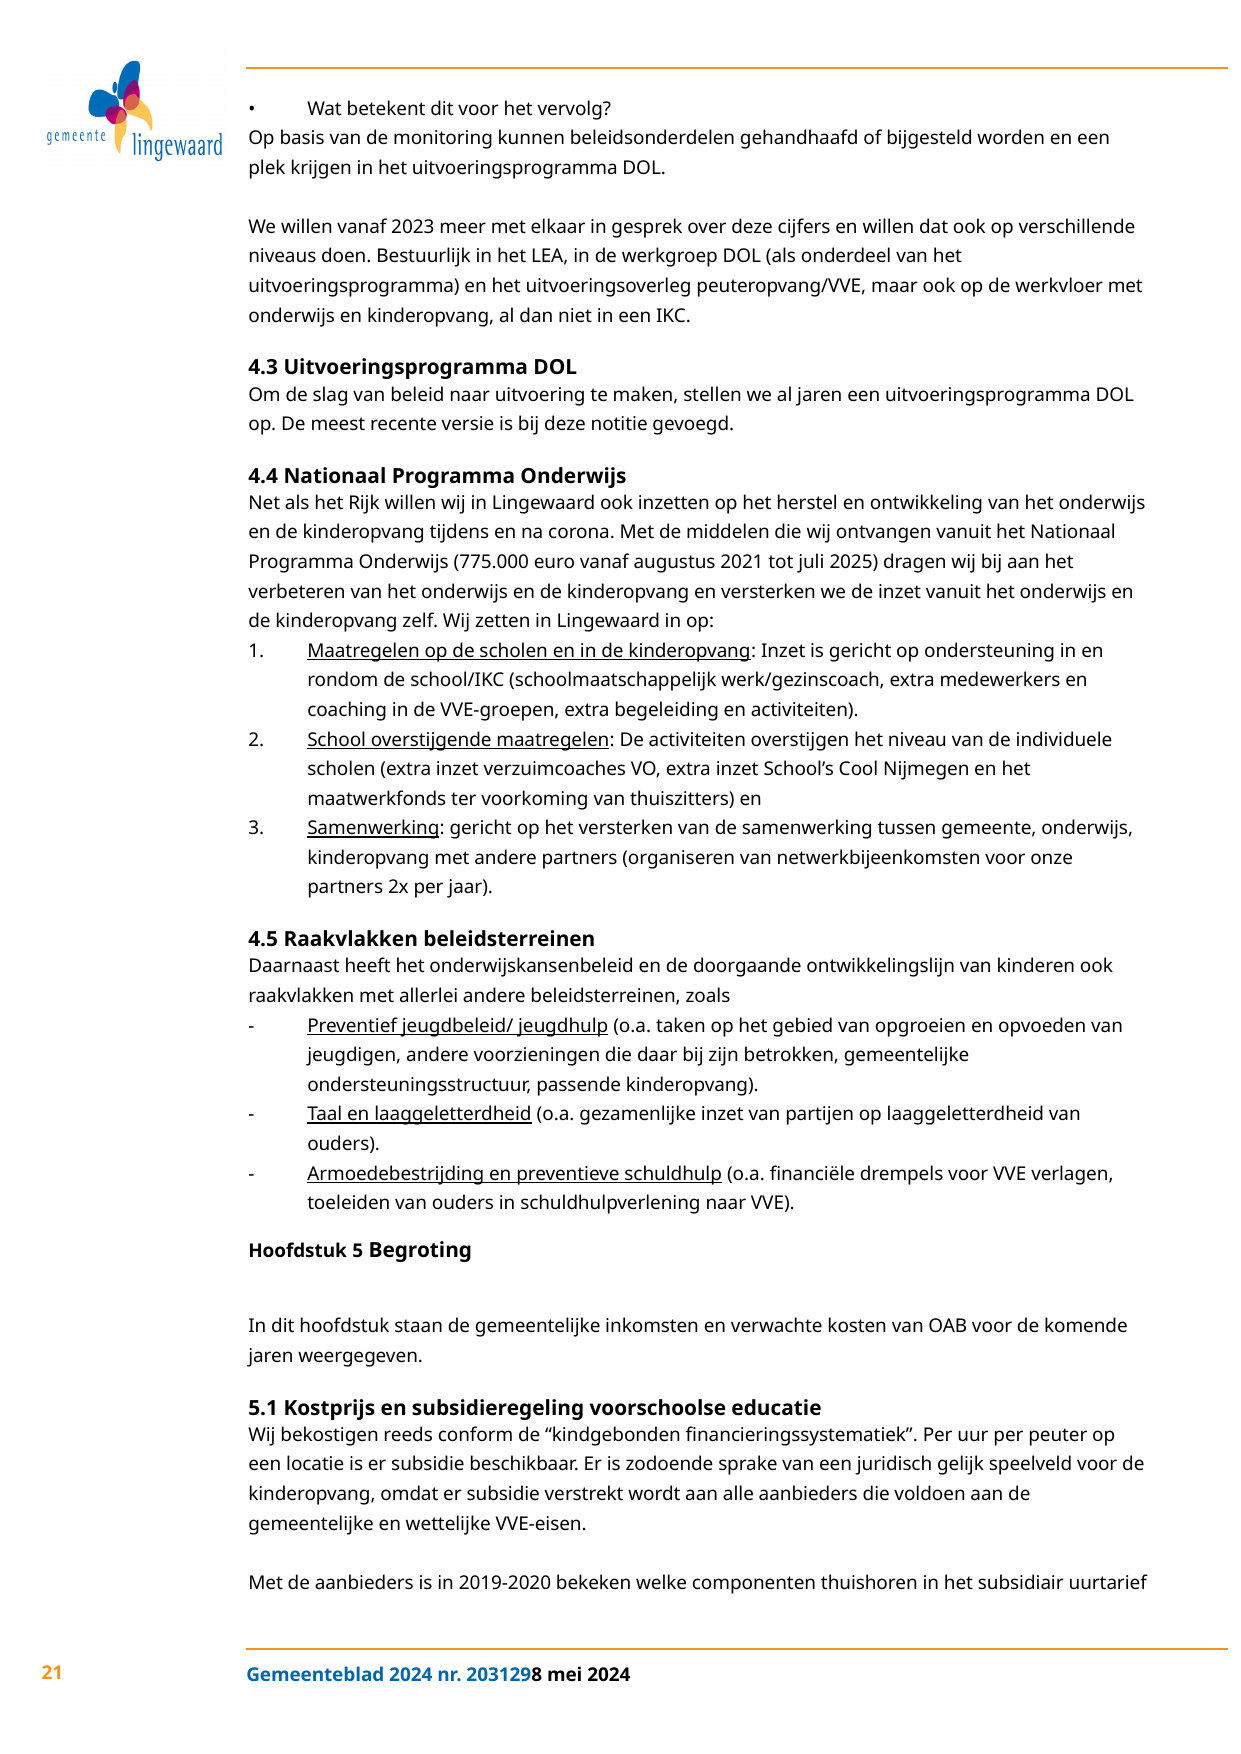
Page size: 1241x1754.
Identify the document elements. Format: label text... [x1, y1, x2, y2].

text 5.1 Kostprijs en subsidieregeling voorschoolse educatie [248, 1393, 1152, 1421]
list Armoedebestrijding en preventieve schuldhulp (o.a. financiële drempels voor VVE verlagen, toeleiden van ouders in schuldhulpverlening naar VVE). [248, 1160, 1152, 1215]
text Daarnaast heeft het onderwijskansenbeleid en de doorgaande ontwikkelingslijn van kinderen ook raakvlakken met allerlei andere beleidsterreinen, zoals [248, 953, 1152, 1008]
text 4.5 Raakvlakken beleidsterreinen [248, 924, 1152, 953]
list School overstijgende maatregelen: De activiteiten overstijgen het niveau van de individuele scholen (extra inzet verzuimcoaches VO, extra inzet School’s Cool Nijmegen en het maatwerkfonds ter voorkoming van thuiszitters) en [248, 726, 1152, 811]
list Maatregelen op de scholen en in de kinderopvang: Inzet is gericht op ondersteuning in en rondom de school/IKC (schoolmaatschappelijk werk/gezinscoach, extra medewerkers en coaching in de VVE-groepen, extra begeleiding en activiteiten). [248, 637, 1152, 722]
text Wij bekostigen reeds conform de “kindgebonden financieringssystematiek”. Per uur per peuter op een locatie is er subsidie beschikbaar. Er is zodoende sprake van een juridisch gelijk speelveld voor de kinderopvang, omdat er subsidie verstrekt wordt aan alle aanbieders die voldoen aan de gemeentelijke en wettelijke VVE-eisen. [248, 1421, 1152, 1536]
text 4.3 Uitvoeringsprogramma DOL [248, 352, 1152, 381]
text Om de slag van beleid naar uitvoering te maken, stellen we al jaren een uitvoeringsprogramma DOL op. De meest recente versie is bij deze notitie gevoegd. [248, 381, 1152, 436]
text Met de aanbieders is in 2019-2020 bekeken welke componenten thuishoren in het subsidiair uurtarief [248, 1569, 1152, 1595]
text Net als het Rijk willen wij in Lingewaard ook inzetten op het herstel en ontwikkeling van het onderwijs en de kinderopvang tijdens en na corona. Met de middelen die wij ontvangen vanuit het Nationaal Programma Onderwijs (775.000 euro vanaf augustus 2021 tot juli 2025) dragen wij bij aan het verbeteren van het onderwijs en de kinderopvang en versterken we de inzet vanuit het onderwijs en de kinderopvang zelf. Wij zetten in Lingewaard in op: [248, 489, 1152, 633]
list Samenwerking: gericht op het versterken van de samenwerking tussen gemeente, onderwijs, kinderopvang met andere partners (organiseren van netwerkbijeenkomsten voor onze partners 2x per jaar). [248, 814, 1152, 899]
text In dit hoofdstuk staan de gemeentelijke inkomsten en verwachte kosten van OAB voor de komende jaren weergegeven. [248, 1313, 1152, 1368]
text 4.4 Nationaal Programma Onderwijs [248, 461, 1152, 489]
list Taal en laaggeletterdheid (o.a. gezamenlijke inzet van partijen op laaggeletterdheid van ouders). [248, 1101, 1152, 1156]
list Wat betekent dit voor het vervolg? [248, 95, 1152, 121]
list Preventief jeugdbeleid/ jeugdhulp (o.a. taken op het gebied van opgroeien en opvoeden van jeugdigen, andere voorzieningen die daar bij zijn betrokken, gemeentelijke ondersteuningsstructuur, passende kinderopvang). [248, 1012, 1152, 1097]
picture [41, 47, 231, 172]
text Hoofdstuk 5 Begroting [248, 1235, 1152, 1263]
text We willen vanaf 2023 meer met elkaar in gesprek over deze cijfers en willen dat ook op verschillende niveaus doen. Bestuurlijk in het LEA, in de werkgroep DOL (als onderdeel van het uitvoeringsprogramma) en het uitvoeringsoverleg peuteropvang/VVE, maar ook op de werkvloer met onderwijs en kinderopvang, al dan niet in een IKC. [248, 213, 1152, 328]
text Op basis van de monitoring kunnen beleidsonderdelen gehandhaafd of bijgesteld worden en een plek krijgen in het uitvoeringsprogramma DOL. [248, 124, 1152, 180]
